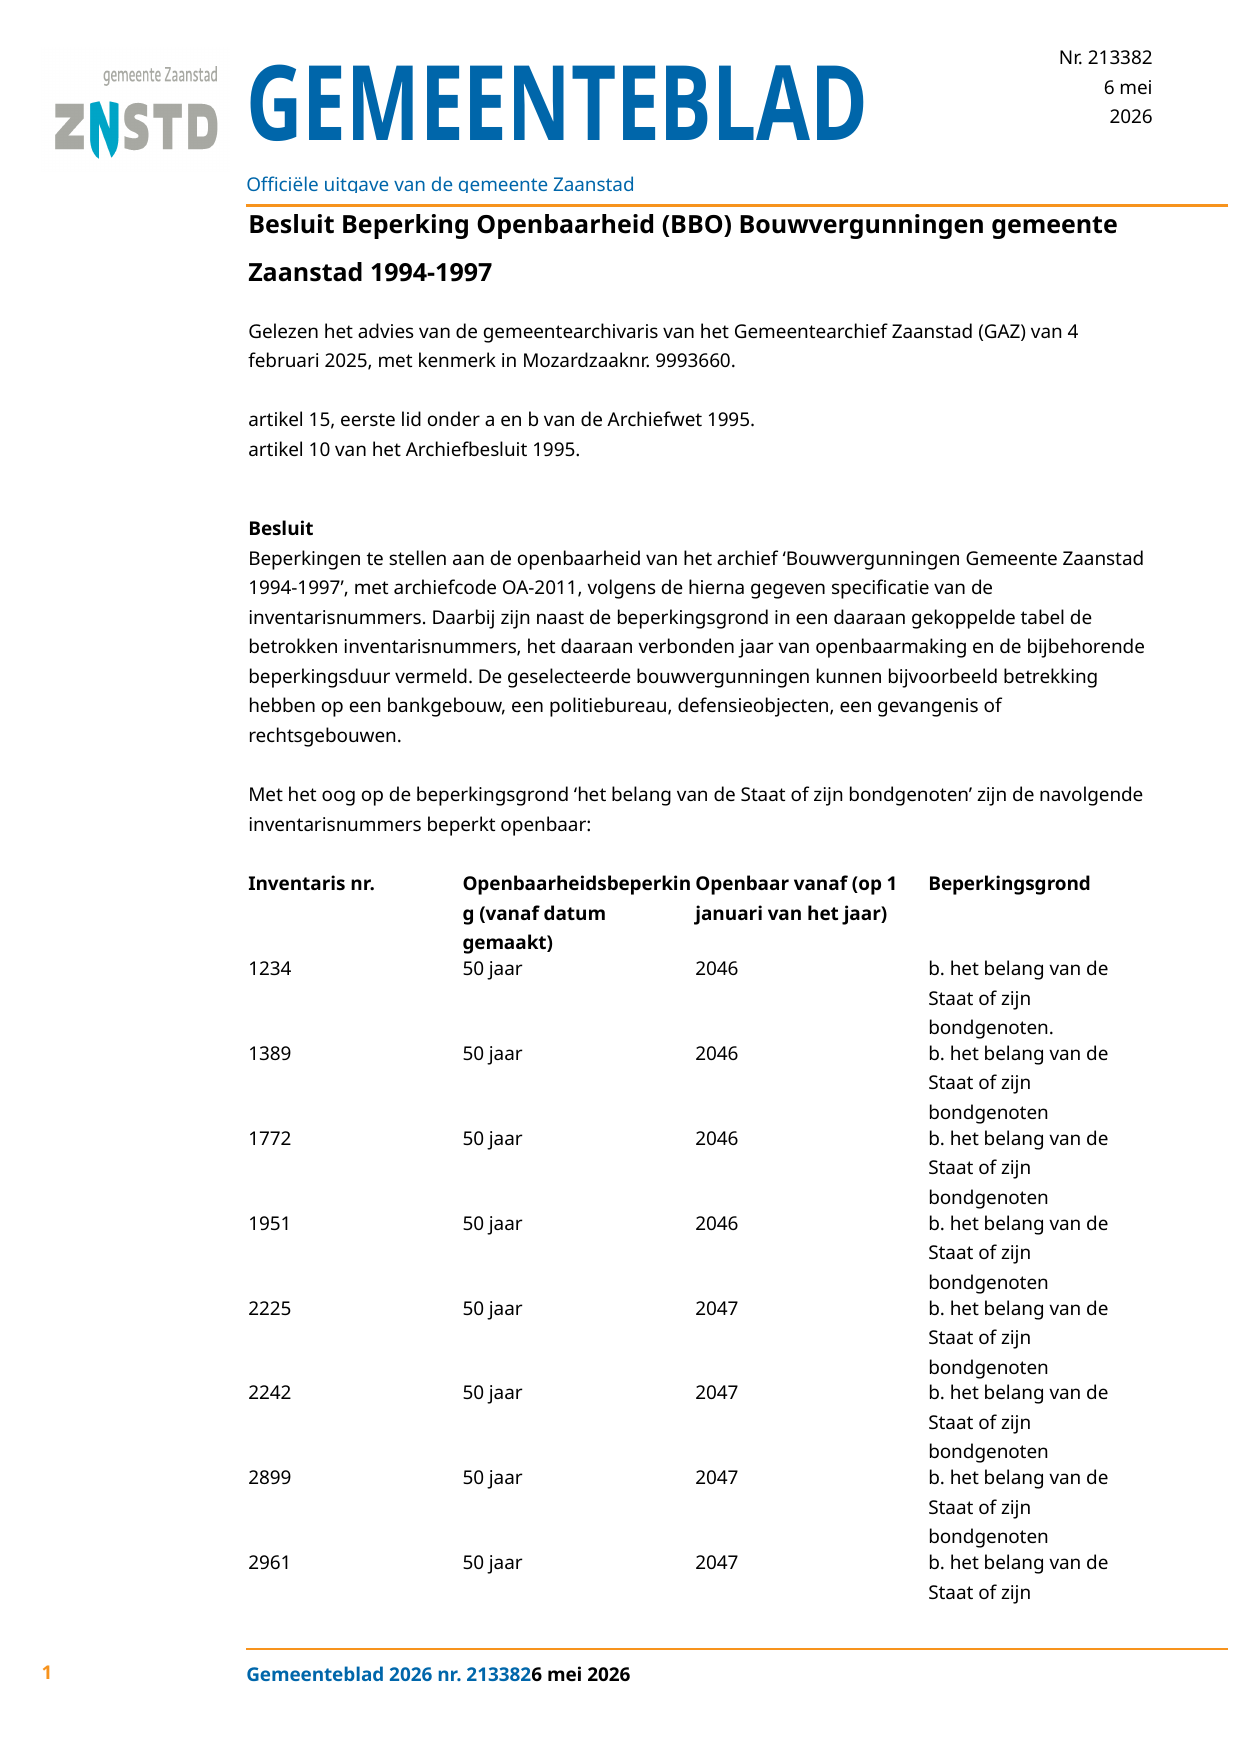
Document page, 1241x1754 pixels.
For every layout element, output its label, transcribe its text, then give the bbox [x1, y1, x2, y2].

table_cell 2961 [248, 1549, 462, 1605]
table_cell 50 jaar [462, 1040, 695, 1125]
text Besluit [248, 515, 1152, 541]
table_cell 2899 [248, 1465, 462, 1549]
text Met het oog op de beperkingsgrond ‘het belang van de Staat of zijn bondgenoten’ zijn de navolgende inventarisnummers beperkt openbaar: [248, 781, 1152, 837]
table_cell 2242 [248, 1380, 462, 1464]
table_cell 2046 [695, 955, 928, 1040]
table_cell 1951 [248, 1210, 462, 1295]
table_cell 2046 [695, 1210, 928, 1295]
table_header Beperkingsgrond [928, 870, 1152, 955]
table_cell 50 jaar [462, 1549, 695, 1605]
table_cell b. het belang van de Staat of zijn bondgenoten [928, 1125, 1152, 1210]
text Beperkingen te stellen aan de openbaarheid van het archief ‘Bouwvergunningen Gemeente Zaanstad 1994-1997’, met archiefcode OA-2011, volgens de hierna gegeven specificatie van de inventarisnummers. Daarbij zijn naast de beperkingsgrond in een daaraan gekoppelde tabel de betrokken inventarisnummers, het daaraan verbonden jaar van openbaarmaking en de bijbehorende beperkingsduur vermeld. De geselecteerde bouwvergunningen kunnen bijvoorbeeld betrekking hebben op een bankgebouw, een politiebureau, defensieobjecten, een gevangenis of rechtsgebouwen. [248, 545, 1152, 748]
text Besluit Beperking Openbaarheid (BBO) Bouwvergunningen gemeente Zaanstad 1994-1997 [248, 207, 1152, 288]
table_cell 2225 [248, 1295, 462, 1379]
table_cell b. het belang van de Staat of zijn [928, 1549, 1152, 1605]
table_cell b. het belang van de Staat of zijn bondgenoten. [928, 955, 1152, 1040]
table_cell 50 jaar [462, 1210, 695, 1295]
table_cell 50 jaar [462, 1295, 695, 1379]
table_cell 1389 [248, 1040, 462, 1125]
picture [41, 47, 231, 172]
table_cell 1772 [248, 1125, 462, 1210]
table_cell 2047 [695, 1549, 928, 1605]
table_cell 2047 [695, 1295, 928, 1379]
table_cell b. het belang van de Staat of zijn bondgenoten [928, 1380, 1152, 1464]
table_header Inventaris nr. [248, 870, 462, 955]
table_cell 50 jaar [462, 955, 695, 1040]
table_cell 50 jaar [462, 1380, 695, 1464]
text artikel 10 van het Archiefbesluit 1995. [248, 436, 1152, 462]
table_cell 50 jaar [462, 1125, 695, 1210]
table_cell b. het belang van de Staat of zijn bondgenoten [928, 1465, 1152, 1549]
table_cell 2047 [695, 1465, 928, 1549]
table_header Openbaarheidsbeperking (vanaf datum gemaakt) [462, 870, 695, 955]
table_cell b. het belang van de Staat of zijn bondgenoten [928, 1295, 1152, 1379]
table_cell b. het belang van de Staat of zijn bondgenoten [928, 1040, 1152, 1125]
table_cell 2046 [695, 1040, 928, 1125]
text artikel 15, eerste lid onder a en b van de Archiefwet 1995. [248, 407, 1152, 432]
table_cell 2047 [695, 1380, 928, 1464]
text Gelezen het advies van de gemeentearchivaris van het Gemeentearchief Zaanstad (GAZ) van 4 februari 2025, met kenmerk in Mozardzaaknr. 9993660. [248, 318, 1152, 373]
table_cell 1234 [248, 955, 462, 1040]
table_cell b. het belang van de Staat of zijn bondgenoten [928, 1210, 1152, 1295]
table_cell 50 jaar [462, 1465, 695, 1549]
table_cell 2046 [695, 1125, 928, 1210]
table_header Openbaar vanaf (op 1 januari van het jaar) [695, 870, 928, 955]
